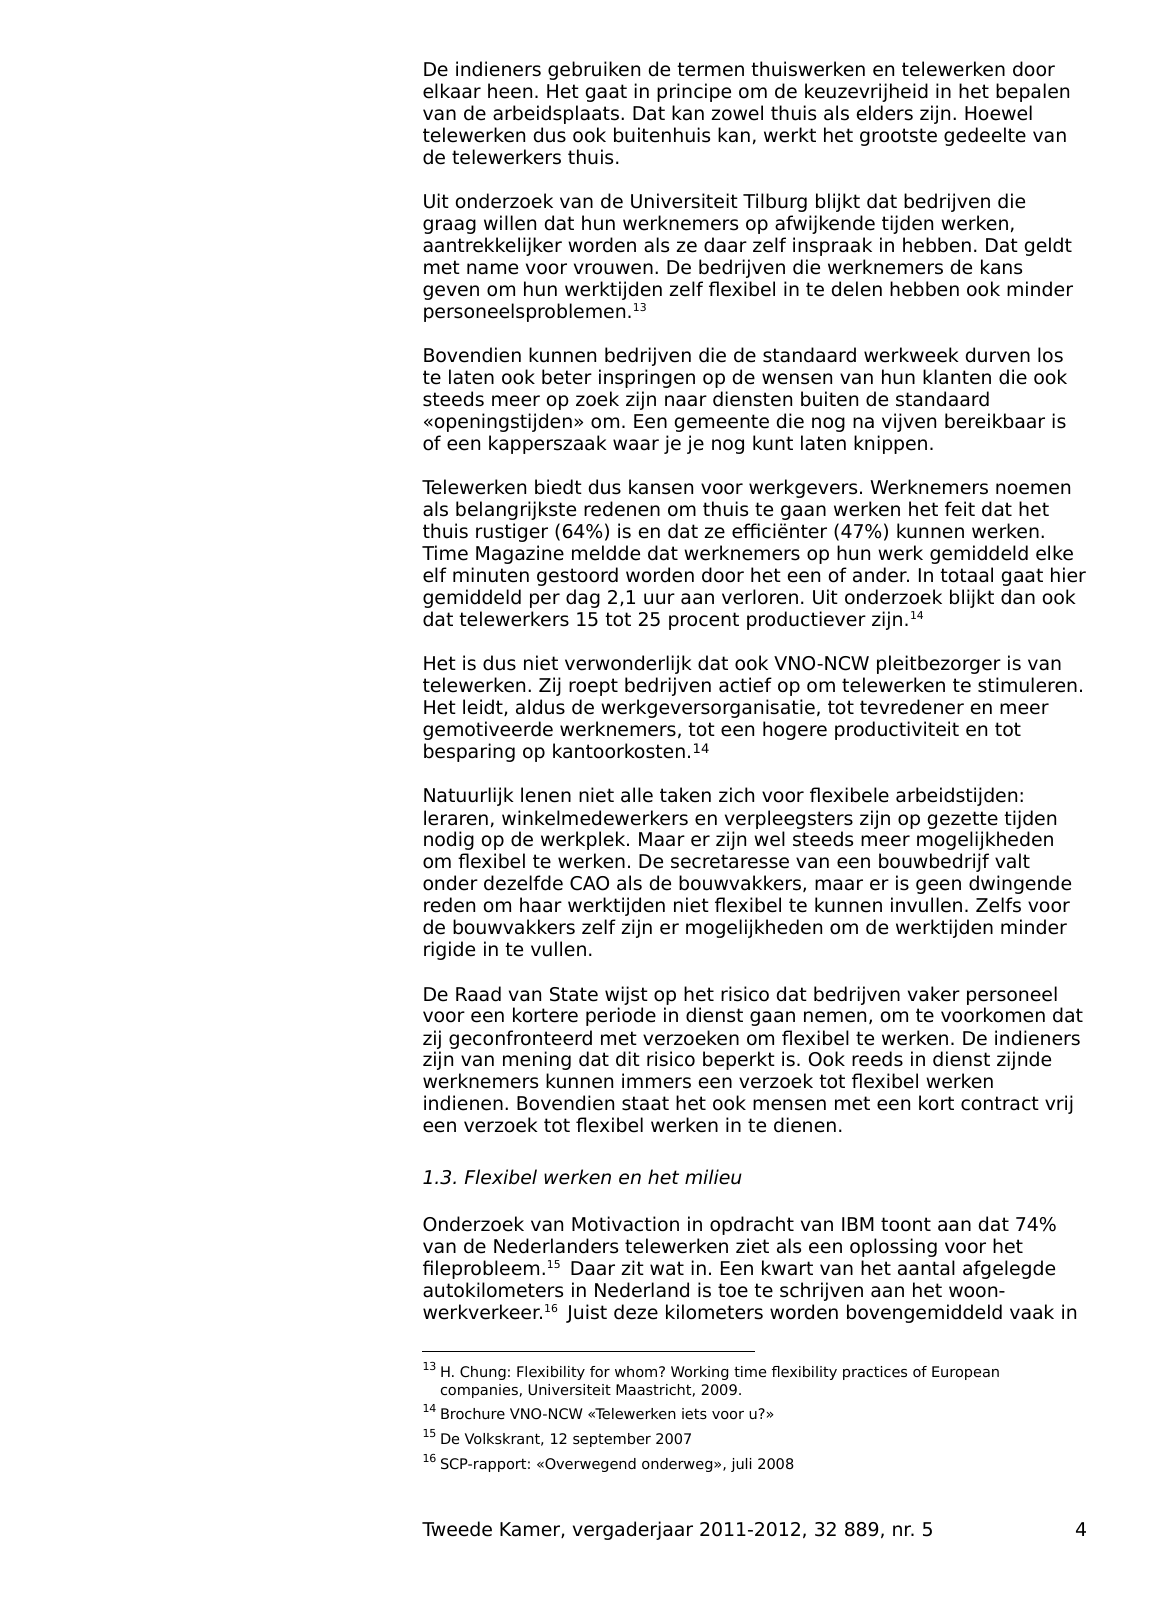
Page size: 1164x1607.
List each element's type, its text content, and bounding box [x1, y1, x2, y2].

text Brochure VNO-NCW «Telewerken iets voor u?» [422, 1402, 1087, 1424]
text Bovendien kunnen bedrijven die de standaard werkweek durven los te laten ook beter inspringen op de wensen van hun klanten die ook steeds meer op zoek zijn naar diensten buiten de standaard «openingstijden» om. Een gemeente die nog na vijven bereikbaar is of een kapperszaak waar je je nog kunt laten knippen. [422, 345, 1087, 455]
text SCP-rapport: «Overwegend onderweg», juli 2008 [422, 1452, 1087, 1474]
text Telewerken biedt dus kansen voor werkgevers. Werknemers noemen als belangrijkste redenen om thuis te gaan werken het feit dat het thuis rustiger (64%) is en dat ze efficiënter (47%) kunnen werken. Time Magazine meldde dat werknemers op hun werk gemiddeld elke elf minuten gestoord worden door het een of ander. In totaal gaat hier gemiddeld per dag 2,1 uur aan verloren. Uit onderzoek blijkt dan ook dat telewerkers 15 tot 25 procent productiever zijn. [422, 477, 1087, 631]
text Natuurlijk lenen niet alle taken zich voor flexibele arbeidstijden: leraren, winkelmedewerkers en verpleegsters zijn op gezette tijden nodig op de werkplek. Maar er zijn wel steeds meer mogelijkheden om flexibel te werken. De secretaresse van een bouwbedrijf valt onder dezelfde CAO als de bouwvakkers, maar er is geen dwingende reden om haar werktijden niet flexibel te kunnen invullen. Zelfs voor de bouwvakkers zelf zijn er mogelijkheden om de werktijden minder rigide in te vullen. [422, 785, 1087, 961]
text De indieners gebruiken de termen thuiswerken en telewerken door elkaar heen. Het gaat in principe om de keuzevrijheid in het bepalen van de arbeidsplaats. Dat kan zowel thuis als elders zijn. Hoewel telewerken dus ook buitenhuis kan, werkt het grootste gedeelte van de telewerkers thuis. [422, 59, 1087, 169]
text Uit onderzoek van de Universiteit Tilburg blijkt dat bedrijven die graag willen dat hun werknemers op afwijkende tijden werken, aantrekkelijker worden als ze daar zelf inspraak in hebben. Dat geldt met name voor vrouwen. De bedrijven die werknemers de kans geven om hun werktijden zelf flexibel in te delen hebben ook minder personeelsproblemen. [422, 191, 1087, 323]
text Onderzoek van Motivaction in opdracht van IBM toont aan dat 74% van de Nederlanders telewerken ziet als een oplossing voor het fileprobleem. Daar zit wat in. Een kwart van het aantal afgelegde autokilometers in Nederland is toe te schrijven aan het woon-werkverkeer. Juist deze kilometers worden bovengemiddeld vaak in [422, 1214, 1087, 1324]
text Het is dus niet verwonderlijk dat ook VNO-NCW pleitbezorger is van telewerken. Zij roept bedrijven actief op om telewerken te stimuleren. Het leidt, aldus de werkgeversorganisatie, tot tevredener en meer gemotiveerde werknemers, tot een hogere productiviteit en tot besparing op kantoorkosten.14 [422, 653, 1087, 763]
text H. Chung: Flexibility for whom? Working time flexibility practices of European companies, Universiteit Maastricht, 2009. [422, 1360, 1087, 1399]
text De Volkskrant, 12 september 2007 [422, 1427, 1087, 1449]
subtitle 1.3. Flexibel werken en het milieu [422, 1167, 1087, 1189]
text De Raad van State wijst op het risico dat bedrijven vaker personeel voor een kortere periode in dienst gaan nemen, om te voorkomen dat zij geconfronteerd met verzoeken om flexibel te werken. De indieners zijn van mening dat dit risico beperkt is. Ook reeds in dienst zijnde werknemers kunnen immers een verzoek tot flexibel werken indienen. Bovendien staat het ook mensen met een kort contract vrij een verzoek tot flexibel werken in te dienen. [422, 983, 1087, 1137]
